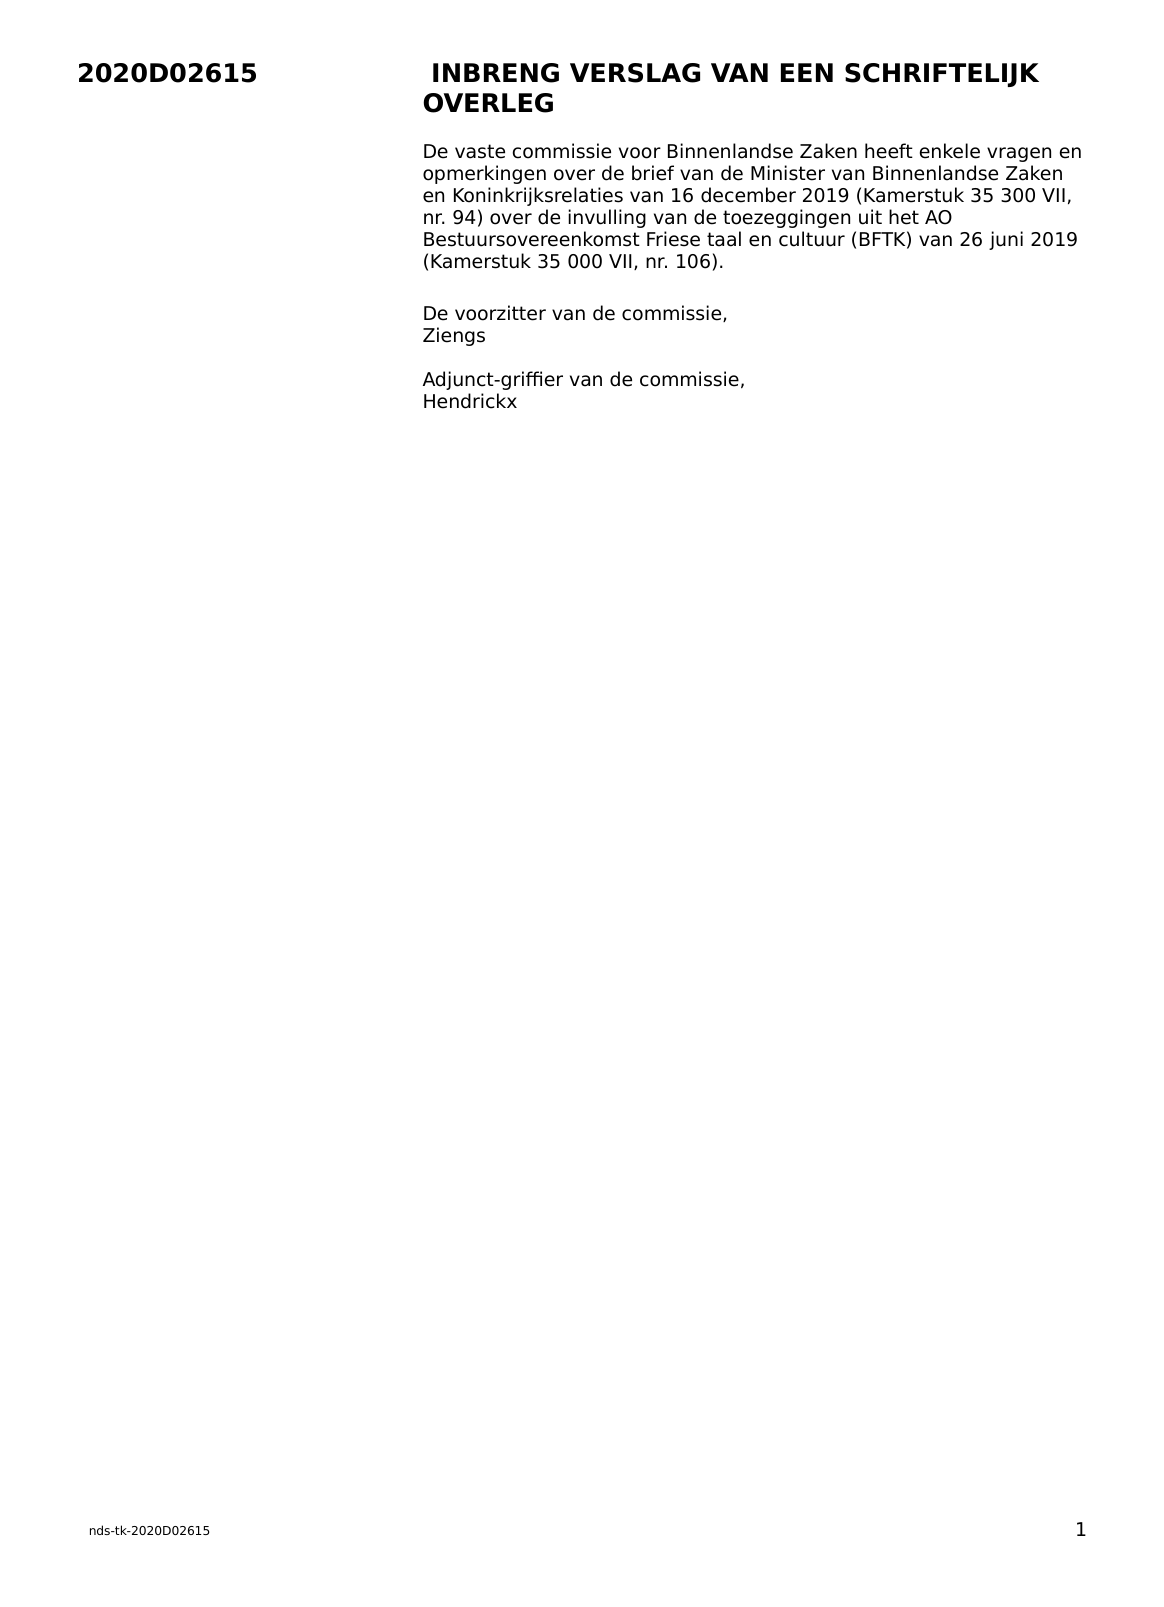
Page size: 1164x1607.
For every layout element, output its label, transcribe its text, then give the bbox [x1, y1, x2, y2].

text nds-tk-2020D02615 [88, 1524, 323, 1538]
text De vaste commissie voor Binnenlandse Zaken heeft enkele vragen en opmerkingen over de brief van de Minister van Binnenlandse Zaken en Koninkrijksrelaties van 16 december 2019 (Kamerstuk 35 300 VII, nr. 94) over de invulling van de toezeggingen uit het AO Bestuursovereenkomst Friese taal en cultuur (BFTK) van 26 juni 2019 (Kamerstuk 35 000 VII, nr. 106). [422, 141, 1087, 272]
text 2020D02615 INBRENG VERSLAG VAN EEN SCHRIFTELIJK OVERLEG [77, 59, 1087, 118]
text Adjunct-griffier van de commissie, Hendrickx [422, 369, 1087, 413]
text De voorzitter van de commissie, Ziengs [422, 302, 1087, 346]
